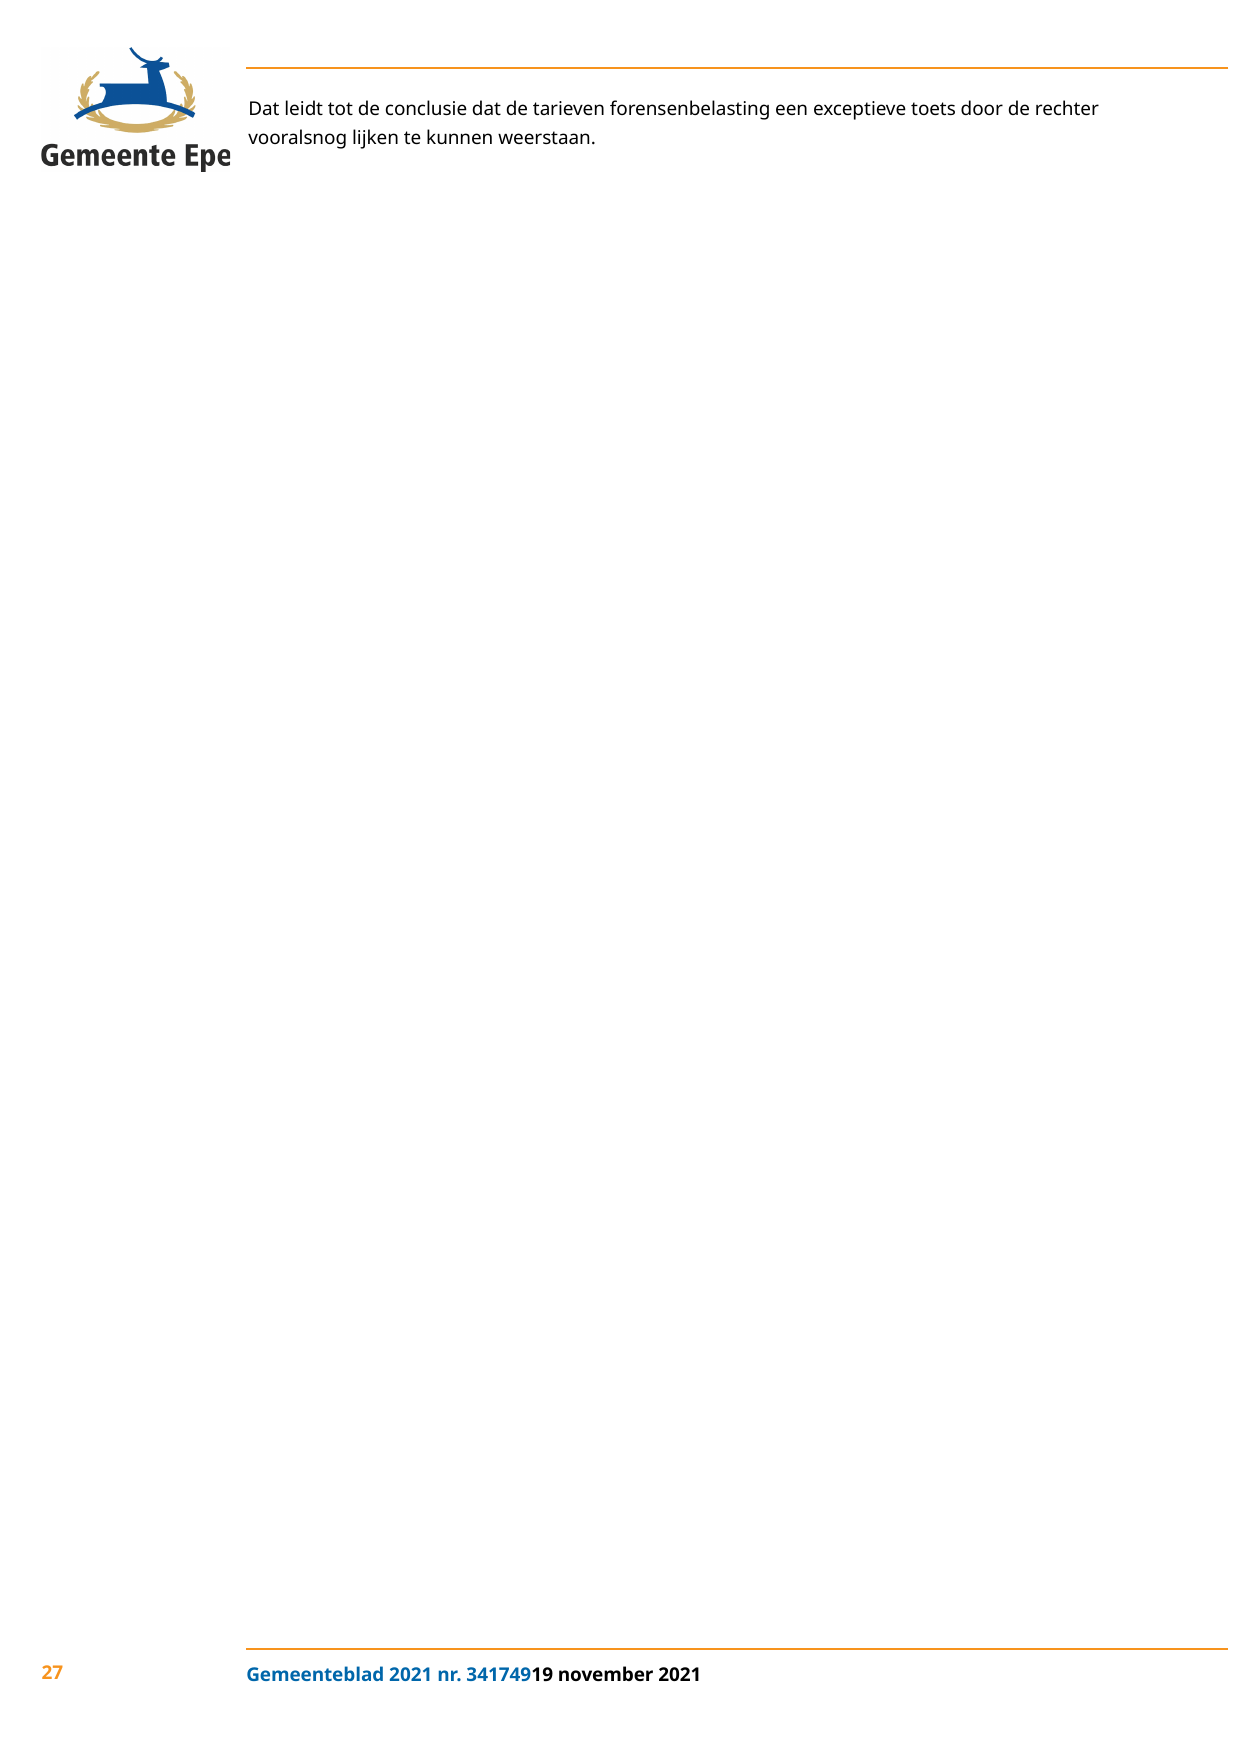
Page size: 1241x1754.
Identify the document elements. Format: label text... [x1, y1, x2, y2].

text Dat leidt tot de conclusie dat de tarieven forensenbelasting een exceptieve toets door de rechter vooralsnog lijken te kunnen weerstaan. [248, 95, 1152, 150]
picture [41, 47, 231, 172]
